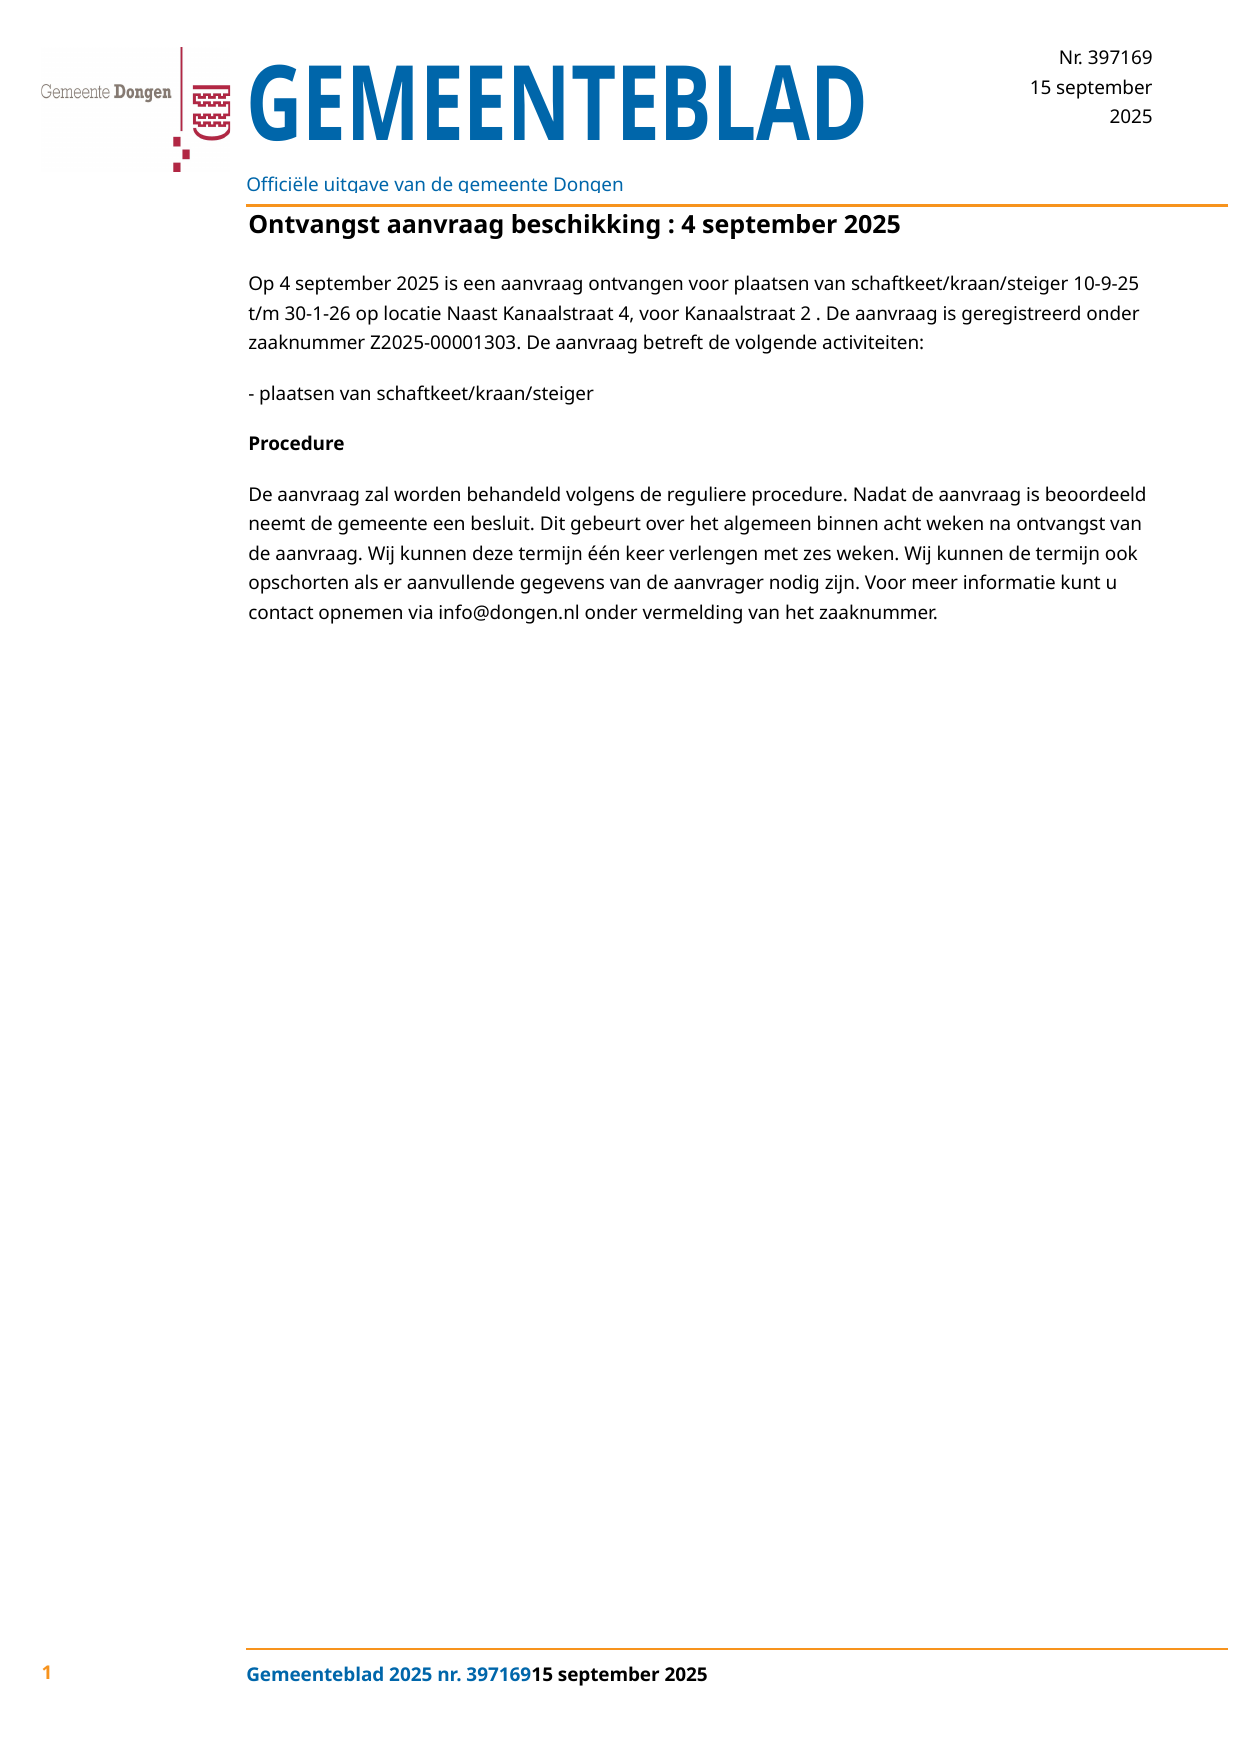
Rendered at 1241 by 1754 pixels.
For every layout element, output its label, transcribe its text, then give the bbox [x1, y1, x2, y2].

text De aanvraag zal worden behandeld volgens de reguliere procedure. Nadat de aanvraag is beoordeeld neemt de gemeente een besluit. Dit gebeurt over het algemeen binnen acht weken na ontvangst van de aanvraag. Wij kunnen deze termijn één keer verlengen met zes weken. Wij kunnen de termijn ook opschorten als er aanvullende gegevens van de aanvrager nodig zijn. Voor meer informatie kunt u contact opnemen via info@dongen.nl onder vermelding van het zaaknummer. [248, 481, 1152, 625]
text Procedure [248, 430, 1152, 456]
text Ontvangst aanvraag beschikking : 4 september 2025 [248, 207, 1152, 241]
picture [41, 47, 231, 172]
text Op 4 september 2025 is een aanvraag ontvangen voor plaatsen van schaftkeet/kraan/steiger 10-9-25 t/m 30-1-26 op locatie Naast Kanaalstraat 4, voor Kanaalstraat 2 . De aanvraag is geregistreerd onder zaaknummer Z2025-00001303. De aanvraag betreft de volgende activiteiten: [248, 270, 1152, 355]
text - plaatsen van schaftkeet/kraan/steiger [248, 380, 1152, 406]
